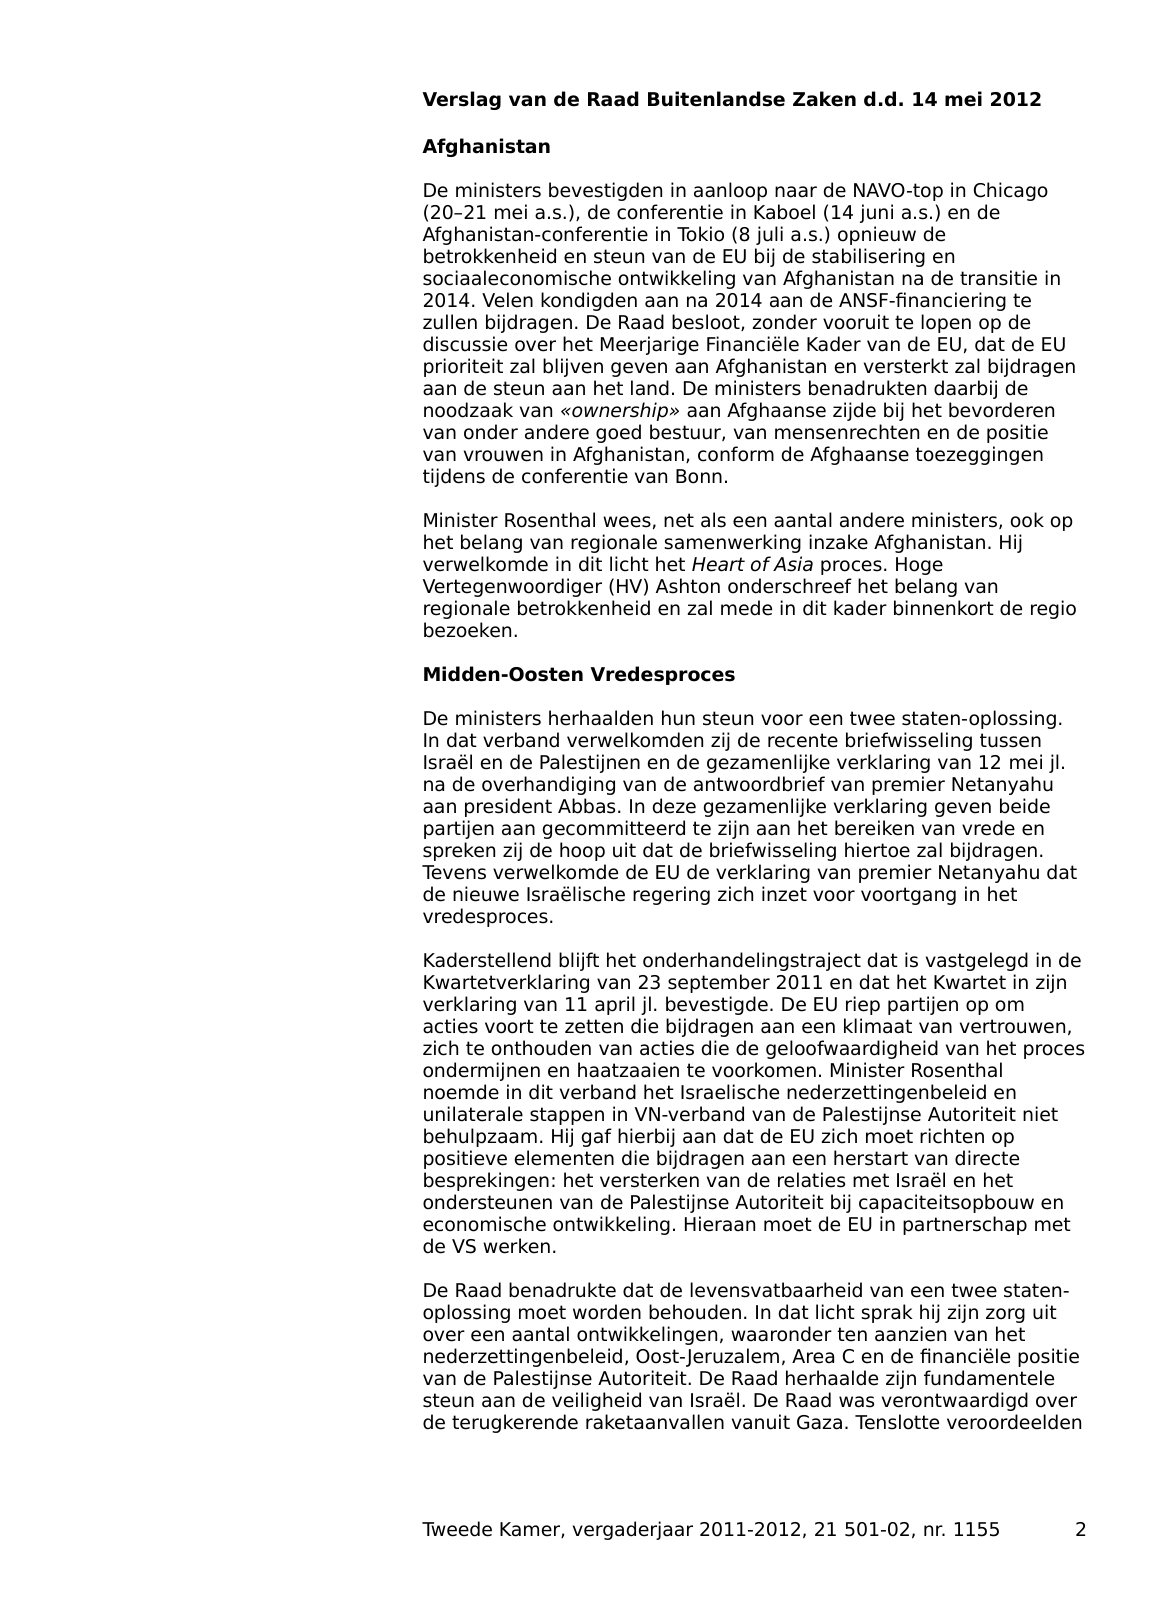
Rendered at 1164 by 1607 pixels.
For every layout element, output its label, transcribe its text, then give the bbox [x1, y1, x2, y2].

subtitle Afghanistan [422, 136, 1087, 158]
subtitle Verslag van de Raad Buitenlandse Zaken d.d. 14 mei 2012 [422, 89, 1087, 111]
text Kaderstellend blijft het onderhandelingstraject dat is vastgelegd in de Kwartetverklaring van 23 september 2011 en dat het Kwartet in zijn verklaring van 11 april jl. bevestigde. De EU riep partijen op om acties voort te zetten die bijdragen aan een klimaat van vertrouwen, zich te onthouden van acties die de geloofwaardigheid van het proces ondermijnen en haatzaaien te voorkomen. Minister Rosenthal noemde in dit verband het Israelische nederzettingenbeleid en unilaterale stappen in VN-verband van de Palestijnse Autoriteit niet behulpzaam. Hij gaf hierbij aan dat de EU zich moet richten op positieve elementen die bijdragen aan een herstart van directe besprekingen: het versterken van de relaties met Israël en het ondersteunen van de Palestijnse Autoriteit bij capaciteitsopbouw en economische ontwikkeling. Hieraan moet de EU in partnerschap met de VS werken. [422, 950, 1087, 1258]
text Minister Rosenthal wees, net als een aantal andere ministers, ook op het belang van regionale samenwerking inzake Afghanistan. Hij verwelkomde in dit licht het Heart of Asia proces. Hoge Vertegenwoordiger (HV) Ashton onderschreef het belang van regionale betrokkenheid en zal mede in dit kader binnenkort de regio bezoeken. [422, 510, 1087, 642]
text De ministers bevestigden in aanloop naar de NAVO-top in Chicago (20–21 mei a.s.), de conferentie in Kaboel (14 juni a.s.) en de Afghanistan-conferentie in Tokio (8 juli a.s.) opnieuw de betrokkenheid en steun van de EU bij de stabilisering en sociaaleconomische ontwikkeling van Afghanistan na de transitie in 2014. Velen kondigden aan na 2014 aan de ANSF-financiering te zullen bijdragen. De Raad besloot, zonder vooruit te lopen op de discussie over het Meerjarige Financiële Kader van de EU, dat de EU prioriteit zal blijven geven aan Afghanistan en versterkt zal bijdragen aan de steun aan het land. De ministers benadrukten daarbij de noodzaak van «ownership» aan Afghaanse zijde bij het bevorderen van onder andere goed bestuur, van mensenrechten en de positie van vrouwen in Afghanistan, conform de Afghaanse toezeggingen tijdens de conferentie van Bonn. [422, 180, 1087, 488]
text De Raad benadrukte dat de levensvatbaarheid van een twee staten-oplossing moet worden behouden. In dat licht sprak hij zijn zorg uit over een aantal ontwikkelingen, waaronder ten aanzien van het nederzettingenbeleid, Oost-Jeruzalem, Area C en de financiële positie van de Palestijnse Autoriteit. De Raad herhaalde zijn fundamentele steun aan de veiligheid van Israël. De Raad was verontwaardigd over de terugkerende raketaanvallen vanuit Gaza. Tenslotte veroordeelden [422, 1280, 1087, 1434]
subtitle Midden-Oosten Vredesproces [422, 664, 1087, 686]
text De ministers herhaalden hun steun voor een twee staten-oplossing. In dat verband verwelkomden zij de recente briefwisseling tussen Israël en de Palestijnen en de gezamenlijke verklaring van 12 mei jl. na de overhandiging van de antwoordbrief van premier Netanyahu aan president Abbas. In deze gezamenlijke verklaring geven beide partijen aan gecommitteerd te zijn aan het bereiken van vrede en spreken zij de hoop uit dat de briefwisseling hiertoe zal bijdragen. Tevens verwelkomde de EU de verklaring van premier Netanyahu dat de nieuwe Israëlische regering zich inzet voor voortgang in het vredesproces. [422, 708, 1087, 928]
